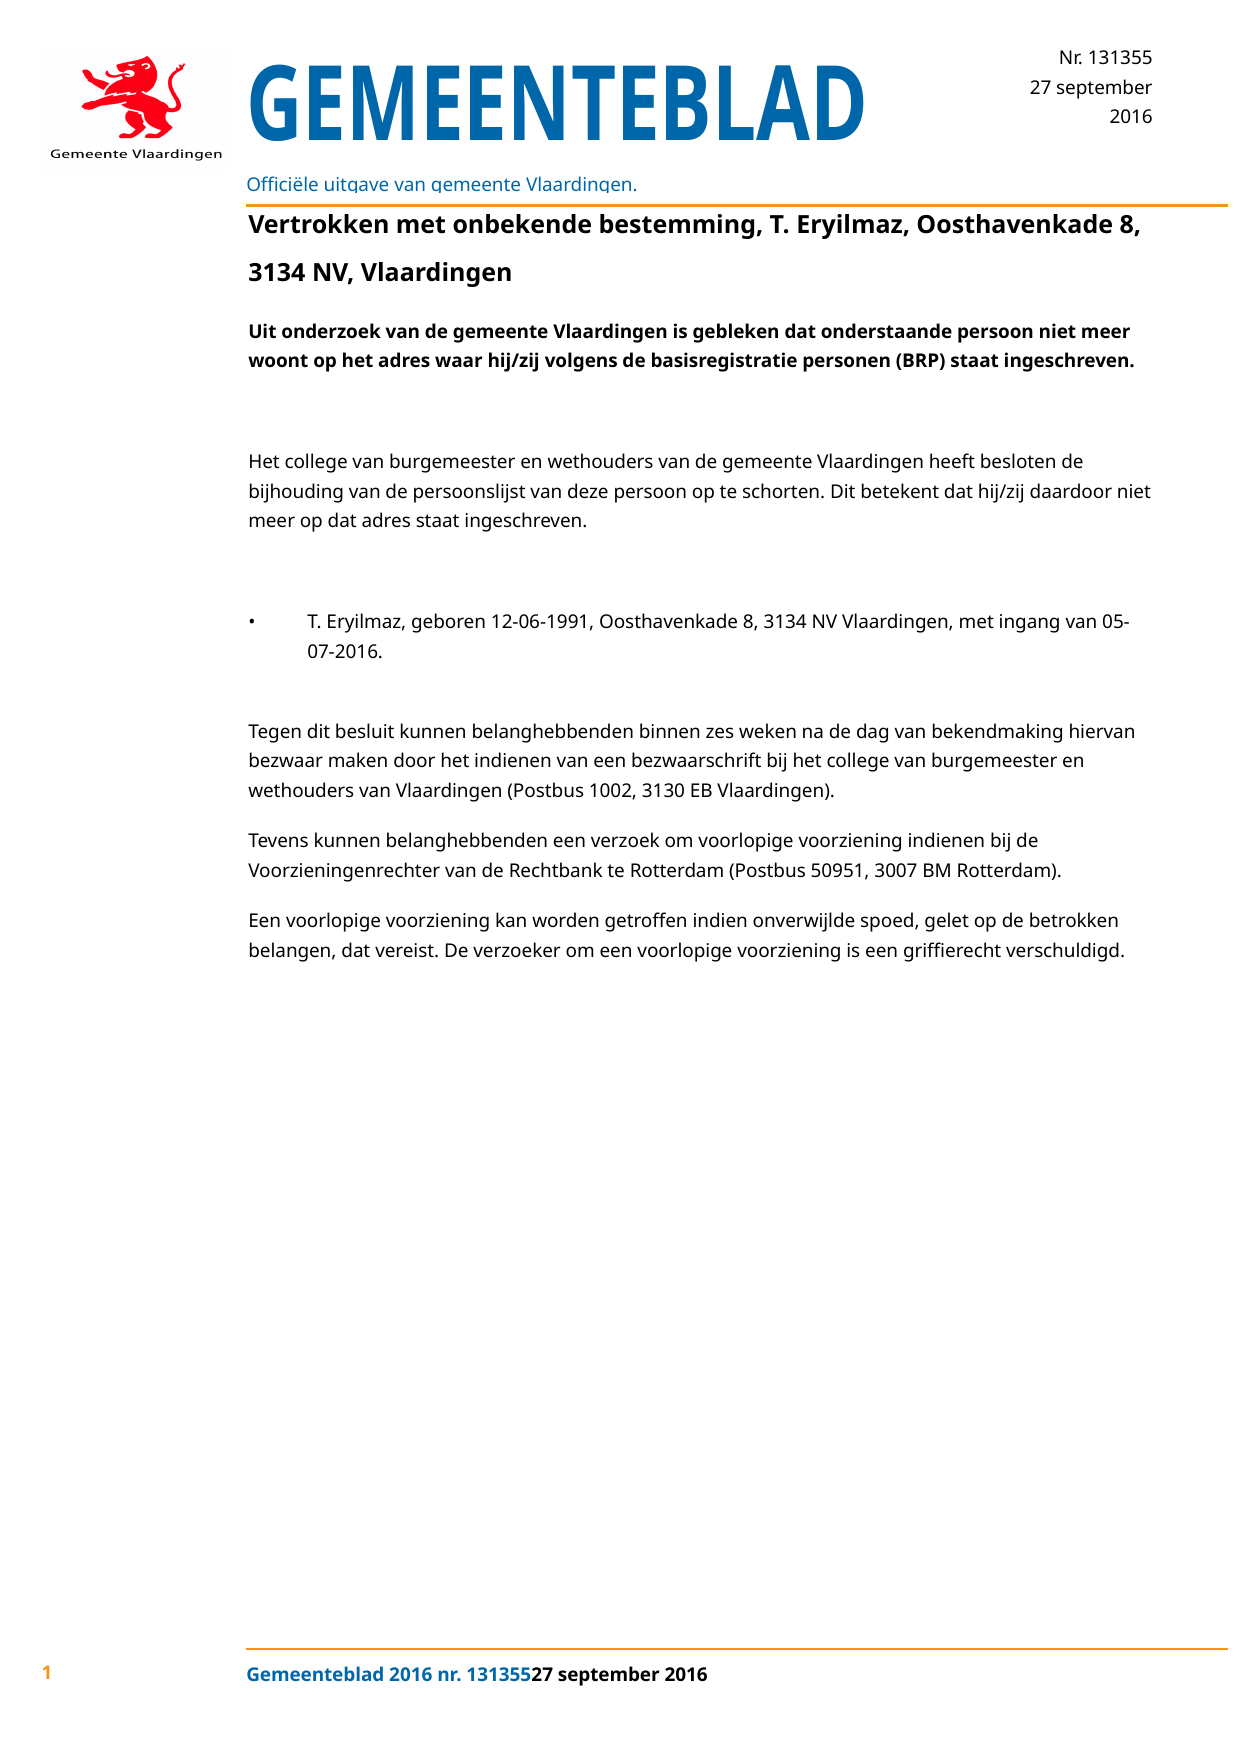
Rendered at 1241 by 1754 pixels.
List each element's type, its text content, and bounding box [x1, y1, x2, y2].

picture [41, 47, 231, 172]
text Tevens kunnen belanghebbenden een verzoek om voorlopige voorziening indienen bij de Voorzieningenrechter van de Rechtbank te Rotterdam (Postbus 50951, 3007 BM Rotterdam). [248, 827, 1152, 883]
list T. Eryilmaz, geboren 12-06-1991, Oosthavenkade 8, 3134 NV Vlaardingen, met ingang van 05-07-2016. [248, 608, 1152, 664]
text Een voorlopige voorziening kan worden getroffen indien onverwijlde spoed, gelet op de betrokken belangen, dat vereist. De verzoeker om een voorlopige voorziening is een griffierecht verschuldigd. [248, 907, 1152, 963]
text Vertrokken met onbekende bestemming, T. Eryilmaz, Oosthavenkade 8, 3134 NV, Vlaardingen [248, 207, 1152, 288]
text Tegen dit besluit kunnen belanghebbenden binnen zes weken na de dag van bekendmaking hiervan bezwaar maken door het indienen van een bezwaarschrift bij het college van burgemeester en wethouders van Vlaardingen (Postbus 1002, 3130 EB Vlaardingen). [248, 718, 1152, 803]
text Het college van burgemeester en wethouders van de gemeente Vlaardingen heeft besloten de bijhouding van de persoonslijst van deze persoon op te schorten. Dit betekent dat hij/zij daardoor niet meer op dat adres staat ingeschreven. [248, 448, 1152, 533]
text Uit onderzoek van de gemeente Vlaardingen is gebleken dat onderstaande persoon niet meer woont op het adres waar hij/zij volgens de basisregistratie personen (BRP) staat ingeschreven. [248, 318, 1152, 373]
